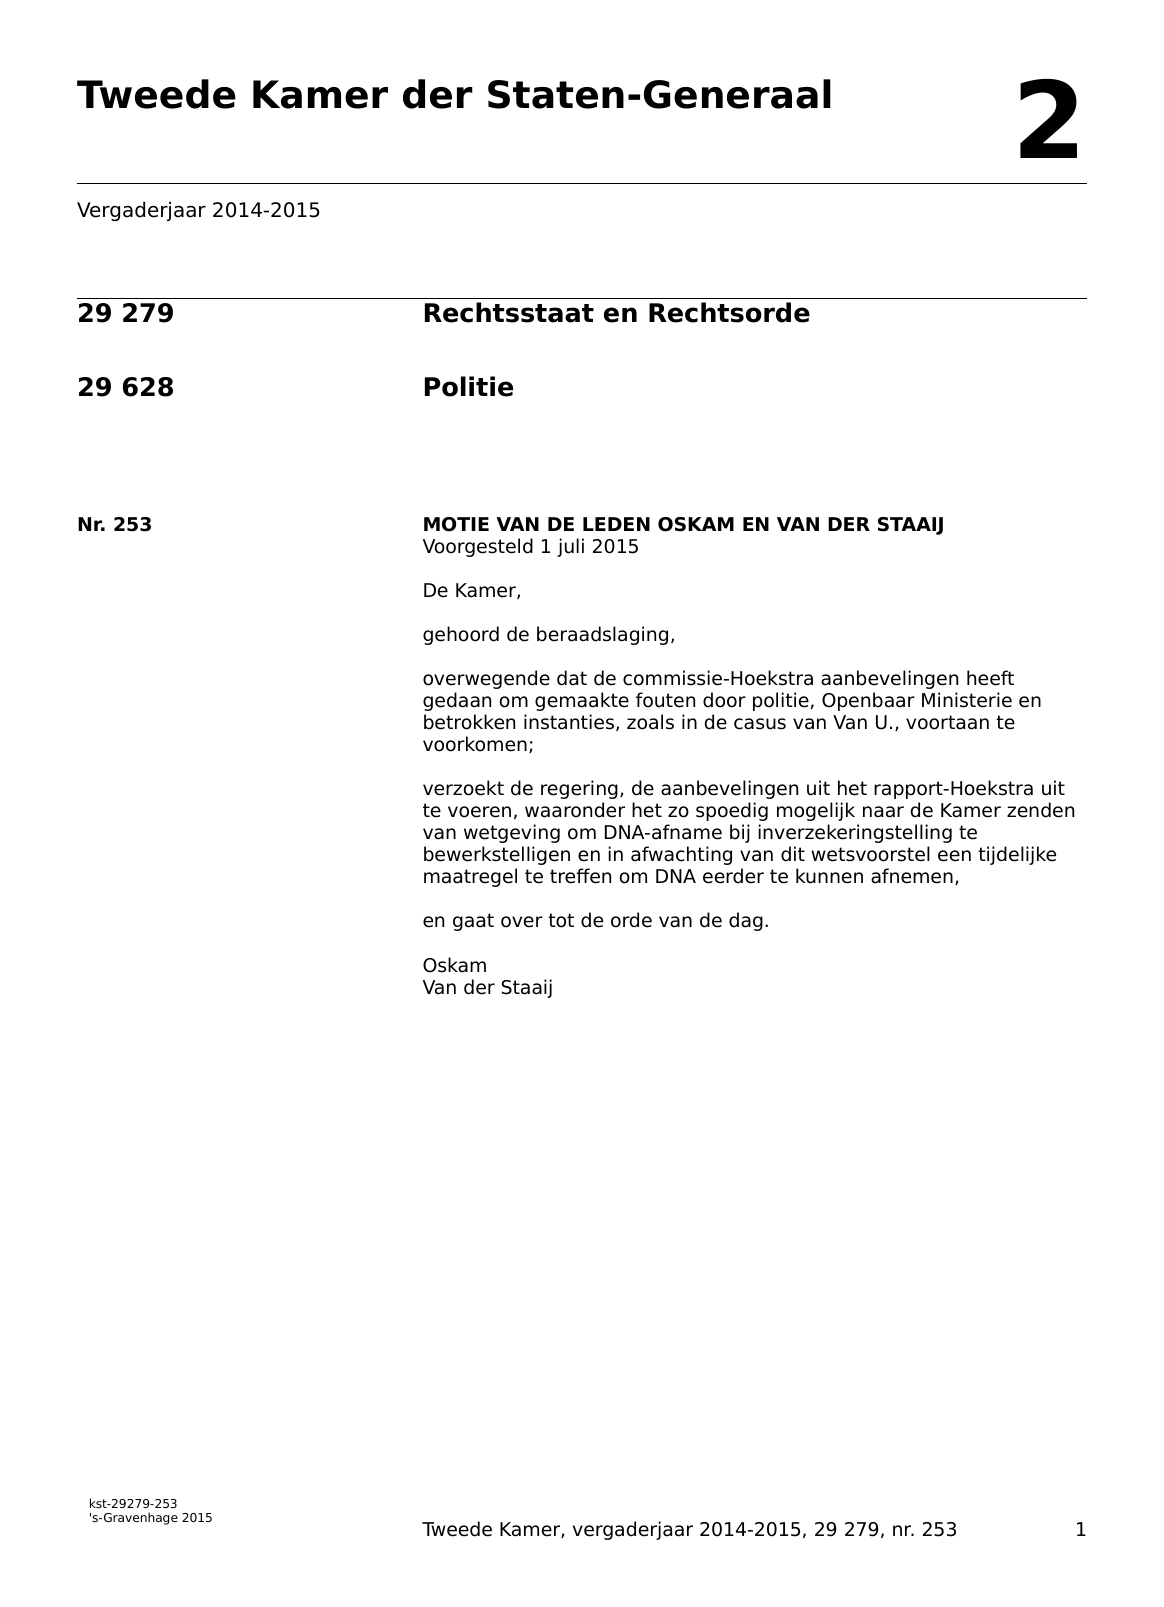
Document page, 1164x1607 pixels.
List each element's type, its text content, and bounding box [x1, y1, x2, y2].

text Voorgesteld 1 juli 2015 [422, 536, 1087, 558]
text 's-Gravenhage 2015 [88, 1511, 323, 1525]
text Oskam [422, 954, 1087, 977]
text De Kamer, [422, 580, 1087, 602]
table_header Tweede Kamer der Staten-Generaal [77, 59, 886, 183]
text kst-29279-253 [88, 1497, 323, 1511]
text en gaat over tot de orde van de dag. [422, 910, 1087, 932]
text gehoord de beraadslaging, [422, 624, 1087, 646]
text overwegende dat de commissie-Hoekstra aanbevelingen heeft gedaan om gemaakte fouten door politie, Openbaar Ministerie en betrokken instanties, zoals in de casus van Van U., voortaan te voorkomen; [422, 668, 1087, 756]
subtitle 29 628 Politie [77, 373, 1087, 403]
text verzoekt de regering, de aanbevelingen uit het rapport-Hoekstra uit te voeren, waaronder het zo spoedig mogelijk naar de Kamer zenden van wetgeving om DNA-afname bij inverzekeringstelling te bewerkstelligen en in afwachting van dit wetsvoorstel een tijdelijke maatregel te treffen om DNA eerder te kunnen afnemen, [422, 778, 1087, 888]
subtitle Nr. 253 MOTIE VAN DE LEDEN OSKAM EN VAN DER STAAIJ [77, 514, 1087, 536]
table_header 2 [886, 59, 1087, 183]
table_cell Vergaderjaar 2014-2015 [77, 184, 1087, 298]
subtitle 29 279 Rechtsstaat en Rechtsorde [77, 299, 1087, 329]
text Van der Staaij [422, 977, 1087, 998]
